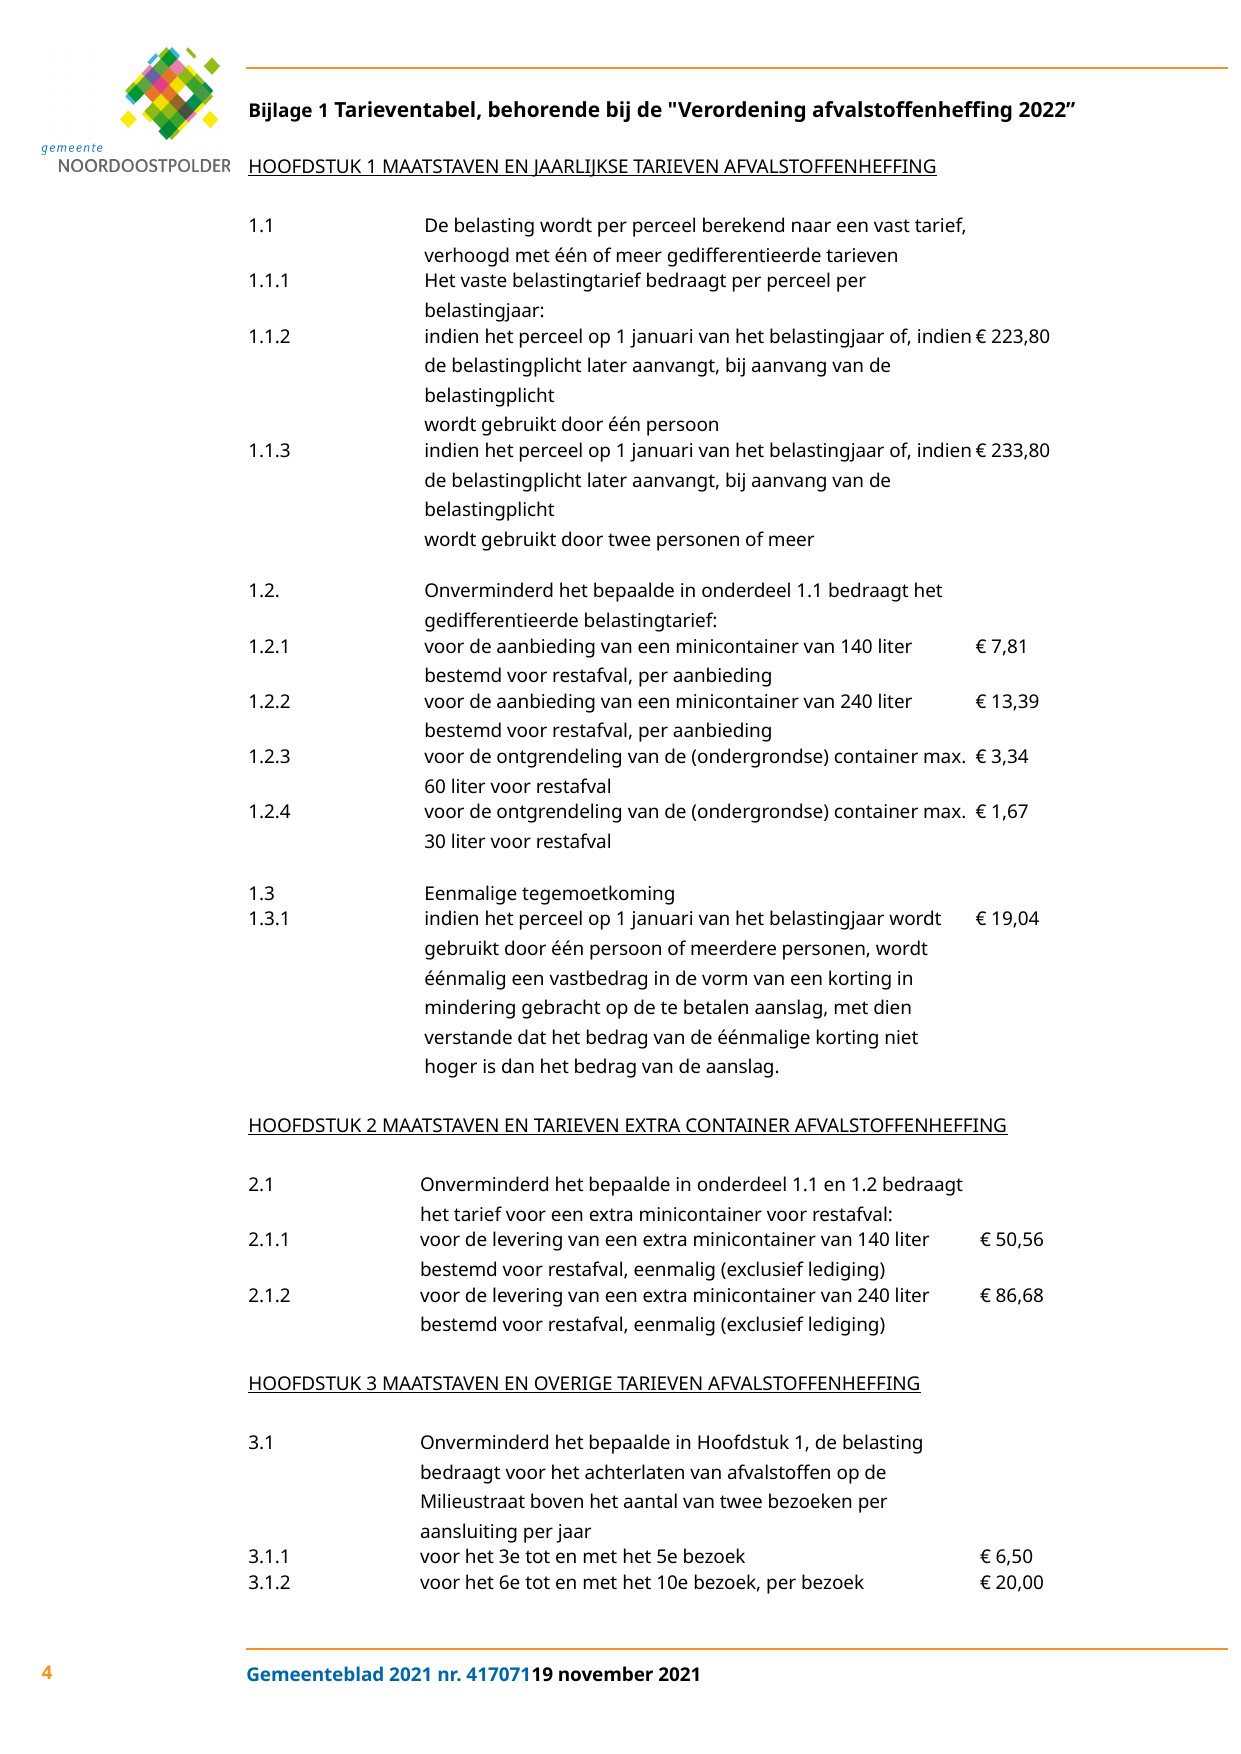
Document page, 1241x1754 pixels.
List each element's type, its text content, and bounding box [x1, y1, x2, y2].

table_cell [975, 268, 1152, 323]
table_cell 1.1.1 [248, 268, 424, 323]
table_cell 2.1.1 [248, 1227, 420, 1282]
table_cell voor het 6e tot en met het 10e bezoek, per bezoek [420, 1570, 980, 1595]
table_header 2.1 [248, 1171, 420, 1227]
table_cell 2.1.2 [248, 1282, 420, 1337]
table_cell [975, 880, 1152, 906]
table_cell voor de aanbieding van een minicontainer van 140 liter bestemd voor restafval, per aanbieding [424, 633, 975, 688]
table_cell € 223,80 [975, 323, 1152, 437]
table_cell € 13,39 [975, 688, 1152, 743]
table_cell 1.2.1 [248, 633, 424, 688]
table_cell € 7,81 [975, 633, 1152, 688]
table_header [980, 1171, 1152, 1227]
table_cell [975, 578, 1152, 633]
table_cell € 50,56 [980, 1227, 1152, 1282]
table_cell € 1,67 [975, 799, 1152, 854]
table_cell indien het perceel op 1 januari van het belastingjaar of, indien de belastingplicht later aanvangt, bij aanvang van de belastingplicht wordt gebruikt door twee personen of meer [424, 437, 975, 552]
table_cell [248, 552, 424, 577]
table_cell voor de ontgrendeling van de (ondergrondse) container max. 60 liter voor restafval [424, 744, 975, 799]
table_cell 1.2.4 [248, 799, 424, 854]
table_cell € 86,68 [980, 1282, 1152, 1337]
table_cell 1.3.1 [248, 906, 424, 1079]
table_cell voor de aanbieding van een minicontainer van 240 liter bestemd voor restafval, per aanbieding [424, 688, 975, 743]
table_cell € 20,00 [980, 1570, 1152, 1595]
table_cell voor het 3e tot en met het 5e bezoek [420, 1544, 980, 1569]
text HOOFDSTUK 1 MAATSTAVEN EN JAARLIJKSE TARIEVEN AFVALSTOFFENHEFFING [248, 153, 1152, 179]
text HOOFDSTUK 2 MAATSTAVEN EN TARIEVEN EXTRA CONTAINER AFVALSTOFFENHEFFING [248, 1112, 1152, 1138]
table_cell 1.1.3 [248, 437, 424, 552]
table_header 1.1 [248, 212, 424, 267]
table_cell Onverminderd het bepaalde in onderdeel 1.1 bedraagt het gedifferentieerde belastingtarief: [424, 578, 975, 633]
table_header De belasting wordt per perceel berekend naar een vast tarief, verhoogd met één of meer gedifferentieerde tarieven [424, 212, 975, 267]
table_cell € 6,50 [980, 1544, 1152, 1569]
table_cell Het vaste belastingtarief bedraagt per perceel per belastingjaar: [424, 268, 975, 323]
table_cell € 233,80 [975, 437, 1152, 552]
table_cell 1.2.3 [248, 744, 424, 799]
table_cell voor de ontgrendeling van de (ondergrondse) container max. 30 liter voor restafval [424, 799, 975, 854]
table_cell [424, 854, 975, 880]
table_cell 1.2.2 [248, 688, 424, 743]
text HOOFDSTUK 3 MAATSTAVEN EN OVERIGE TARIEVEN AFVALSTOFFENHEFFING [248, 1370, 1152, 1396]
table_header [975, 212, 1152, 267]
table_cell 3.1.1 [248, 1544, 420, 1569]
table_cell [248, 854, 424, 880]
table_cell 1.3 [248, 880, 424, 906]
table_cell 3.1.2 [248, 1570, 420, 1595]
table_cell [975, 552, 1152, 577]
picture [41, 47, 231, 172]
table_header [980, 1429, 1152, 1544]
text Bijlage 1 Tarieventabel, behorende bij de "Verordening afvalstoffenheffing 2022” [248, 95, 1152, 123]
table_cell [424, 552, 975, 577]
table_cell € 19,04 [975, 906, 1152, 1079]
table_cell 1.2. [248, 578, 424, 633]
table_cell [975, 854, 1152, 880]
table_cell Eenmalige tegemoetkoming [424, 880, 975, 906]
table_cell voor de levering van een extra minicontainer van 140 liter bestemd voor restafval, eenmalig (exclusief lediging) [420, 1227, 980, 1282]
table_header 3.1 [248, 1429, 420, 1544]
table_cell voor de levering van een extra minicontainer van 240 liter bestemd voor restafval, eenmalig (exclusief lediging) [420, 1282, 980, 1337]
table_header Onverminderd het bepaalde in Hoofdstuk 1, de belasting bedraagt voor het achterlaten van afvalstoffen op de Milieustraat boven het aantal van twee bezoeken per aansluiting per jaar [420, 1429, 980, 1544]
table_cell indien het perceel op 1 januari van het belastingjaar of, indien de belastingplicht later aanvangt, bij aanvang van de belastingplicht wordt gebruikt door één persoon [424, 323, 975, 437]
table_cell 1.1.2 [248, 323, 424, 437]
table_cell € 3,34 [975, 744, 1152, 799]
table_cell indien het perceel op 1 januari van het belastingjaar wordt gebruikt door één persoon of meerdere personen, wordt éénmalig een vastbedrag in de vorm van een korting in mindering gebracht op de te betalen aanslag, met dien verstande dat het bedrag van de éénmalige korting niet hoger is dan het bedrag van de aanslag. [424, 906, 975, 1079]
table_header Onverminderd het bepaalde in onderdeel 1.1 en 1.2 bedraagt het tarief voor een extra minicontainer voor restafval: [420, 1171, 980, 1227]
